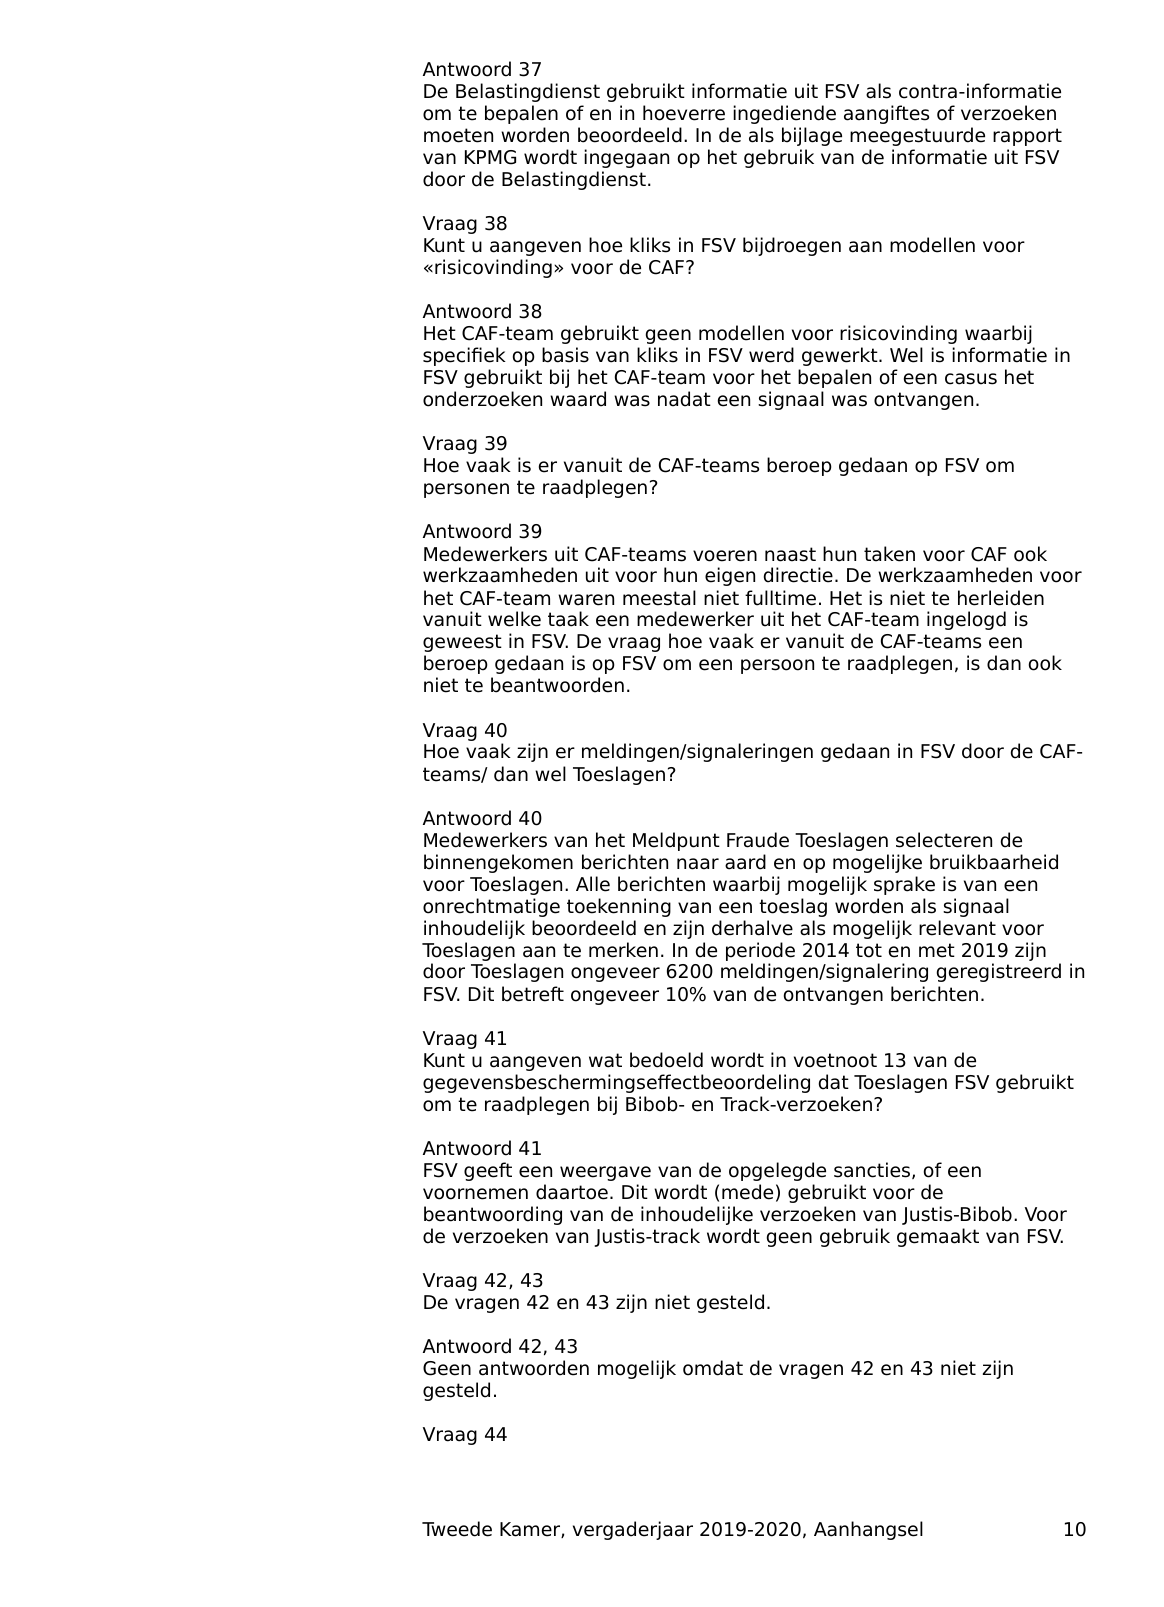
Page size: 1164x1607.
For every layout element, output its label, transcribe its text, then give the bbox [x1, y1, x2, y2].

text Geen antwoorden mogelijk omdat de vragen 42 en 43 niet zijn gesteld. [422, 1358, 1087, 1402]
text Kunt u aangeven hoe kliks in FSV bijdroegen aan modellen voor «risicovinding» voor de CAF? [422, 235, 1087, 279]
text Medewerkers van het Meldpunt Fraude Toeslagen selecteren de binnengekomen berichten naar aard en op mogelijke bruikbaarheid voor Toeslagen. Alle berichten waarbij mogelijk sprake is van een onrechtmatige toekenning van een toeslag worden als signaal inhoudelijk beoordeeld en zijn derhalve als mogelijk relevant voor Toeslagen aan te merken. In de periode 2014 tot en met 2019 zijn door Toeslagen ongeveer 6200 meldingen/signalering geregistreerd in FSV. Dit betreft ongeveer 10% van de ontvangen berichten. [422, 829, 1087, 1005]
text Antwoord 38 [422, 301, 1087, 323]
text De Belastingdienst gebruikt informatie uit FSV als contra-informatie om te bepalen of en in hoeverre ingediende aangiftes of verzoeken moeten worden beoordeeld. In de als bijlage meegestuurde rapport van KPMG wordt ingegaan op het gebruik van de informatie uit FSV door de Belastingdienst. [422, 81, 1087, 191]
text Antwoord 42, 43 [422, 1336, 1087, 1358]
text Vraag 39 [422, 433, 1087, 455]
text De vragen 42 en 43 zijn niet gesteld. [422, 1292, 1087, 1314]
text Vraag 40 [422, 719, 1087, 741]
text Antwoord 40 [422, 808, 1087, 829]
text Antwoord 37 [422, 59, 1087, 81]
text Antwoord 39 [422, 521, 1087, 543]
text Vraag 41 [422, 1028, 1087, 1049]
text Het CAF-team gebruikt geen modellen voor risicovinding waarbij specifiek op basis van kliks in FSV werd gewerkt. Wel is informatie in FSV gebruikt bij het CAF-team voor het bepalen of een casus het onderzoeken waard was nadat een signaal was ontvangen. [422, 323, 1087, 411]
text Hoe vaak zijn er meldingen/signaleringen gedaan in FSV door de CAF-teams/ dan wel Toeslagen? [422, 741, 1087, 785]
text Medewerkers uit CAF-teams voeren naast hun taken voor CAF ook werkzaamheden uit voor hun eigen directie. De werkzaamheden voor het CAF-team waren meestal niet fulltime. Het is niet te herleiden vanuit welke taak een medewerker uit het CAF-team ingelogd is geweest in FSV. De vraag hoe vaak er vanuit de CAF-teams een beroep gedaan is op FSV om een persoon te raadplegen, is dan ook niet te beantwoorden. [422, 543, 1087, 697]
text Vraag 42, 43 [422, 1270, 1087, 1292]
text Antwoord 41 [422, 1138, 1087, 1160]
text Vraag 38 [422, 213, 1087, 235]
text Vraag 44 [422, 1424, 1087, 1446]
text FSV geeft een weergave van de opgelegde sancties, of een voornemen daartoe. Dit wordt (mede) gebruikt voor de beantwoording van de inhoudelijke verzoeken van Justis-Bibob. Voor de verzoeken van Justis-track wordt geen gebruik gemaakt van FSV. [422, 1160, 1087, 1248]
text Kunt u aangeven wat bedoeld wordt in voetnoot 13 van de gegevensbeschermingseffectbeoordeling dat Toeslagen FSV gebruikt om te raadplegen bij Bibob- en Track-verzoeken? [422, 1049, 1087, 1116]
text Hoe vaak is er vanuit de CAF-teams beroep gedaan op FSV om personen te raadplegen? [422, 455, 1087, 499]
